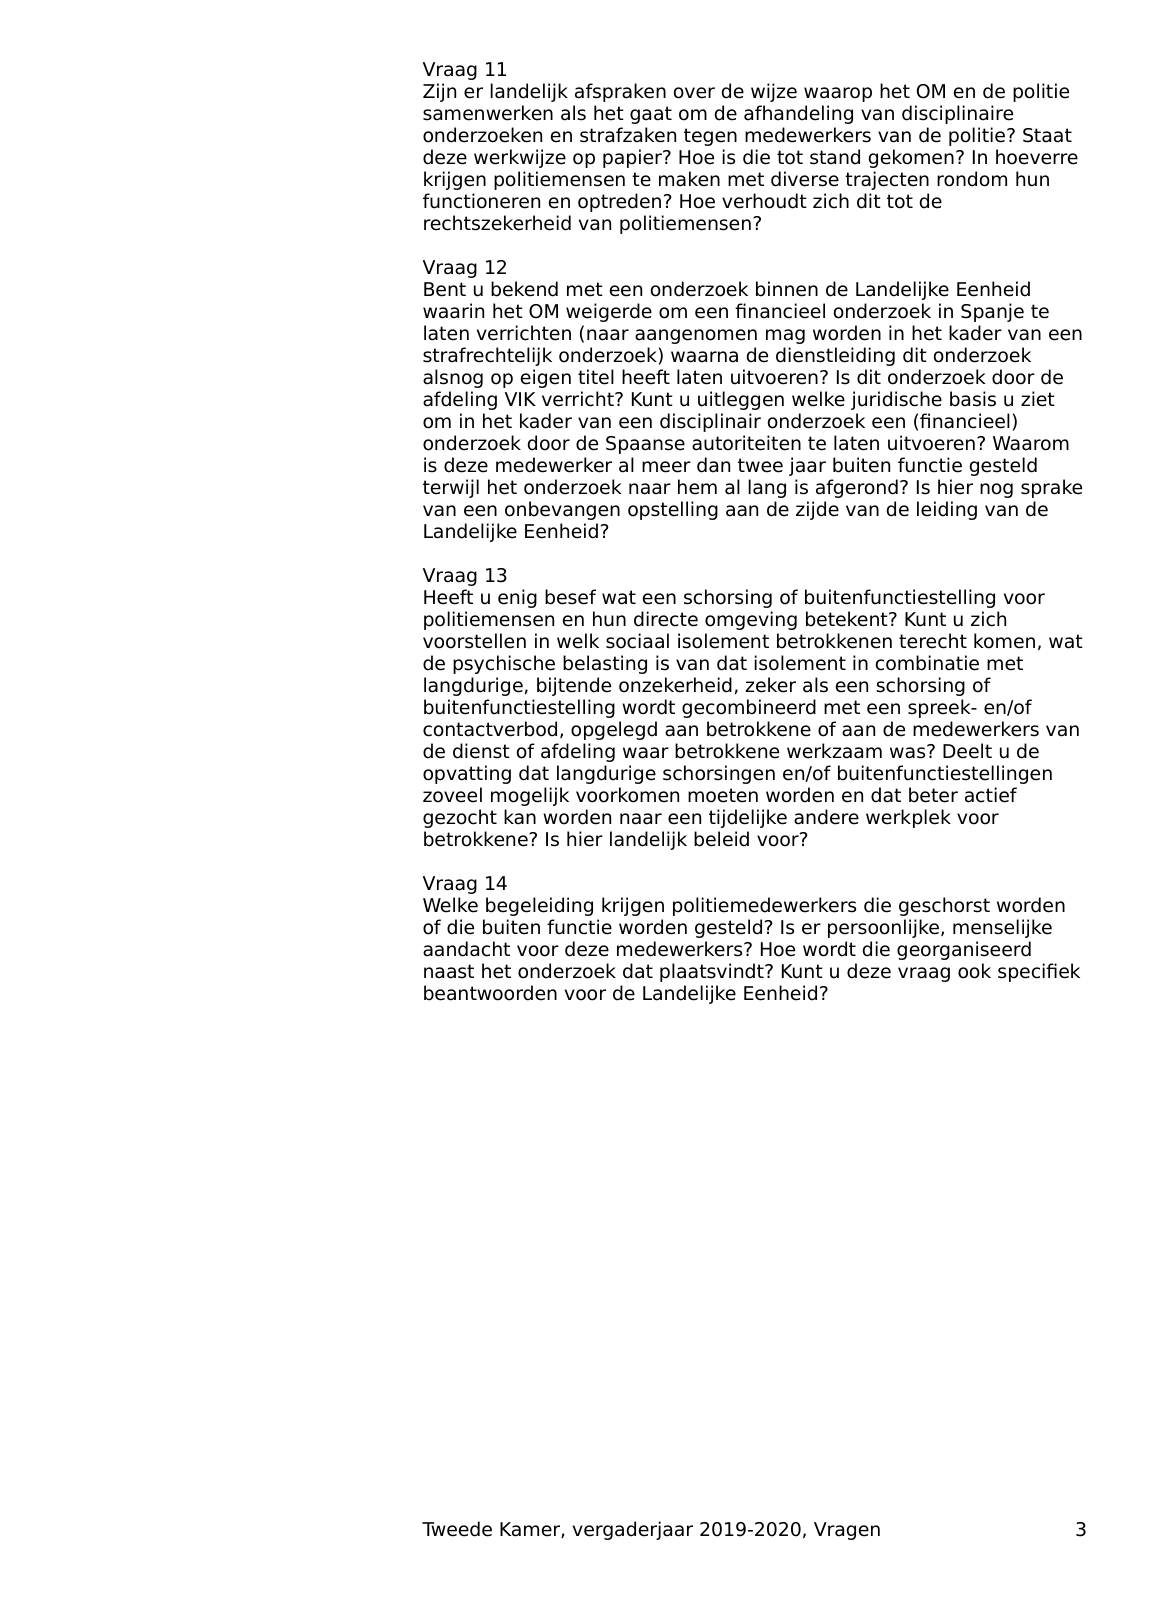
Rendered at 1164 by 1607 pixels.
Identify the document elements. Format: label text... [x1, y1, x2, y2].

text Welke begeleiding krijgen politiemedewerkers die geschorst worden of die buiten functie worden gesteld? Is er persoonlijke, menselijke aandacht voor deze medewerkers? Hoe wordt die georganiseerd naast het onderzoek dat plaatsvindt? Kunt u deze vraag ook specifiek beantwoorden voor de Landelijke Eenheid? [422, 895, 1087, 1005]
text Bent u bekend met een onderzoek binnen de Landelijke Eenheid waarin het OM weigerde om een financieel onderzoek in Spanje te laten verrichten (naar aangenomen mag worden in het kader van een strafrechtelijk onderzoek) waarna de dienstleiding dit onderzoek alsnog op eigen titel heeft laten uitvoeren? Is dit onderzoek door de afdeling VIK verricht? Kunt u uitleggen welke juridische basis u ziet om in het kader van een disciplinair onderzoek een (financieel) onderzoek door de Spaanse autoriteiten te laten uitvoeren? Waarom is deze medewerker al meer dan twee jaar buiten functie gesteld terwijl het onderzoek naar hem al lang is afgerond? Is hier nog sprake van een onbevangen opstelling aan de zijde van de leiding van de Landelijke Eenheid? [422, 279, 1087, 543]
text Zijn er landelijk afspraken over de wijze waarop het OM en de politie samenwerken als het gaat om de afhandeling van disciplinaire onderzoeken en strafzaken tegen medewerkers van de politie? Staat deze werkwijze op papier? Hoe is die tot stand gekomen? In hoeverre krijgen politiemensen te maken met diverse trajecten rondom hun functioneren en optreden? Hoe verhoudt zich dit tot de rechtszekerheid van politiemensen? [422, 81, 1087, 235]
text Vraag 11 [422, 59, 1087, 81]
text Vraag 13 [422, 565, 1087, 587]
text Heeft u enig besef wat een schorsing of buitenfunctiestelling voor politiemensen en hun directe omgeving betekent? Kunt u zich voorstellen in welk sociaal isolement betrokkenen terecht komen, wat de psychische belasting is van dat isolement in combinatie met langdurige, bijtende onzekerheid, zeker als een schorsing of buitenfunctiestelling wordt gecombineerd met een spreek- en/of contactverbod, opgelegd aan betrokkene of aan de medewerkers van de dienst of afdeling waar betrokkene werkzaam was? Deelt u de opvatting dat langdurige schorsingen en/of buitenfunctiestellingen zoveel mogelijk voorkomen moeten worden en dat beter actief gezocht kan worden naar een tijdelijke andere werkplek voor betrokkene? Is hier landelijk beleid voor? [422, 587, 1087, 851]
text Vraag 12 [422, 257, 1087, 279]
text Vraag 14 [422, 873, 1087, 895]
